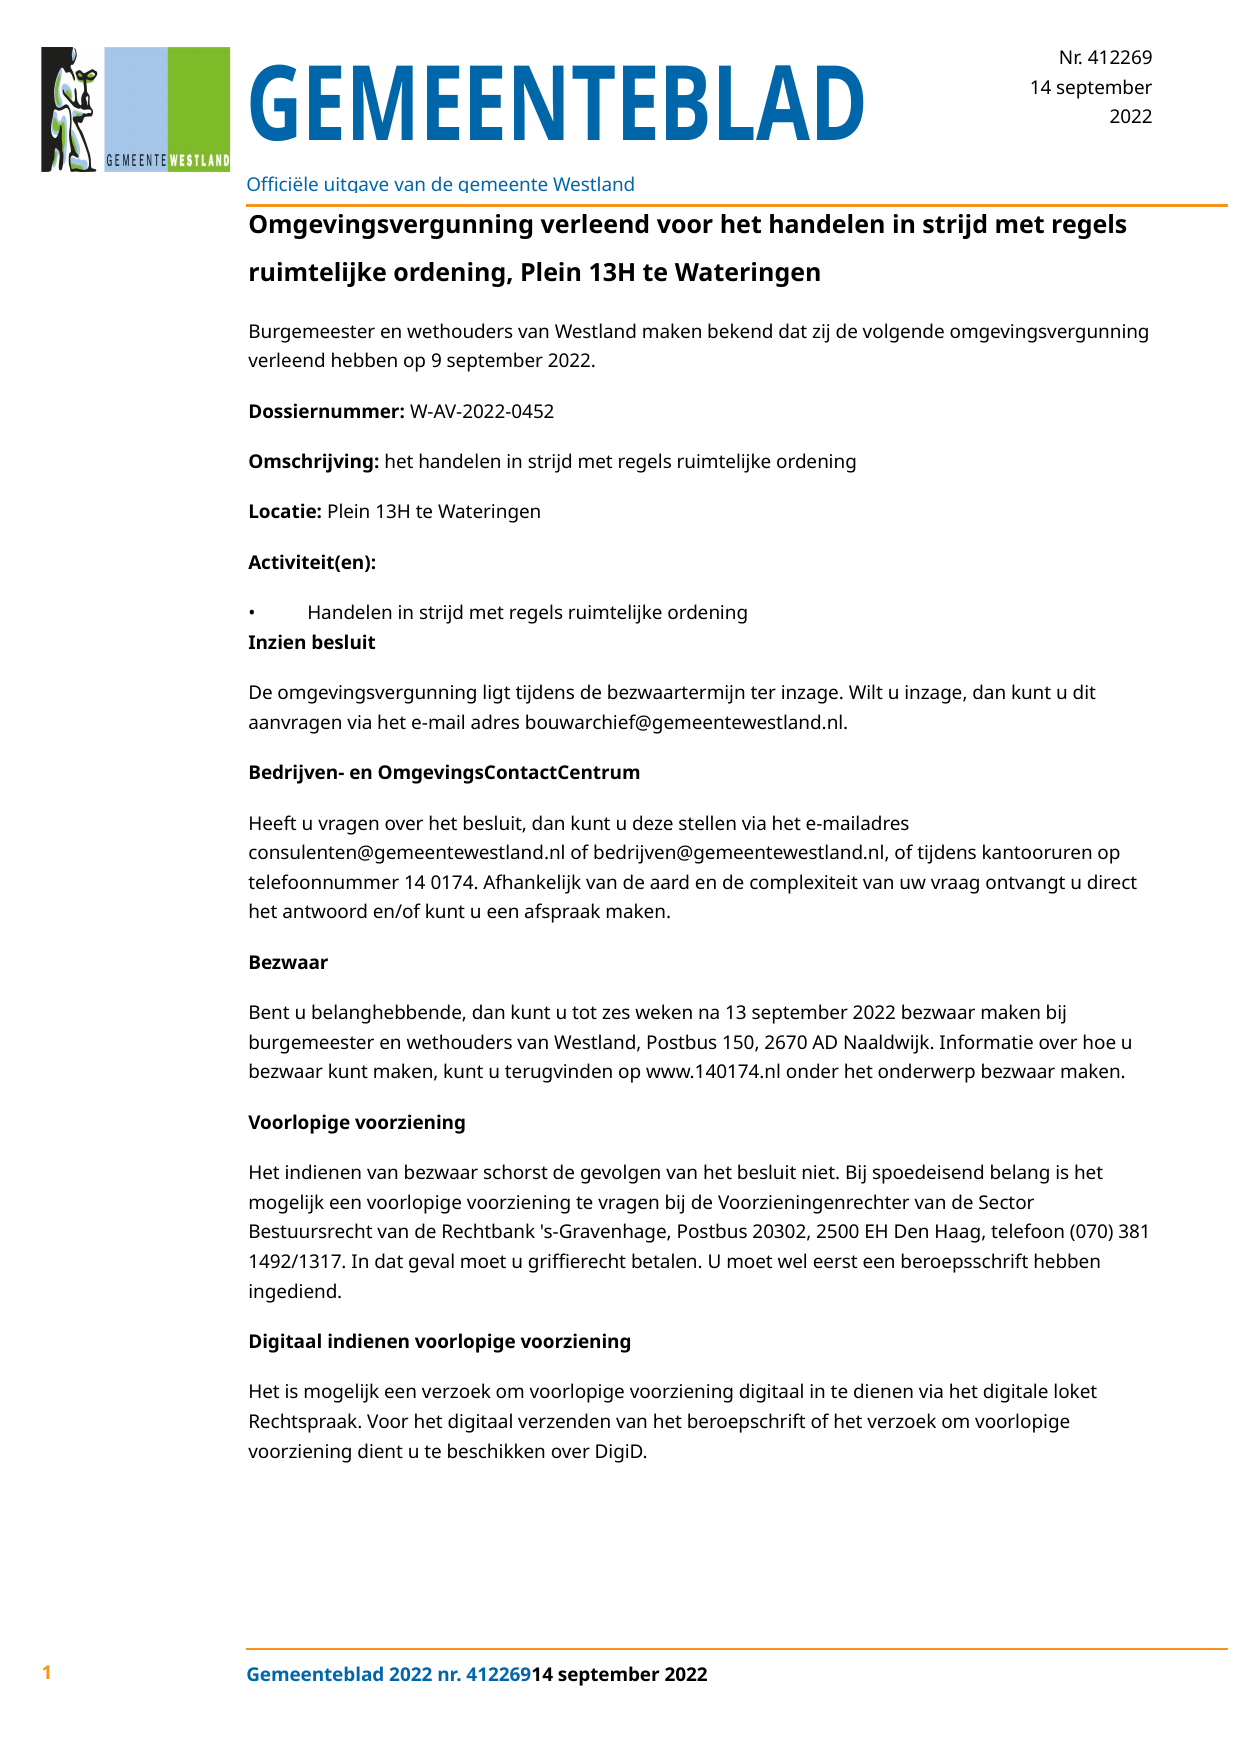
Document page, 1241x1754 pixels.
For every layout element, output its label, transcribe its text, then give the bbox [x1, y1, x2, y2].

text Heeft u vragen over het besluit, dan kunt u deze stellen via het e-mailadres consulenten@gemeentewestland.nl of bedrijven@gemeentewestland.nl, of tijdens kantooruren op telefoonnummer 14 0174. Afhankelijk van de aard en de complexiteit van uw vraag ontvangt u direct het antwoord en/of kunt u een afspraak maken. [248, 810, 1152, 924]
text Bent u belanghebbende, dan kunt u tot zes weken na 13 september 2022 bezwaar maken bij burgemeester en wethouders van Westland, Postbus 150, 2670 AD Naaldwijk. Informatie over hoe u bezwaar kunt maken, kunt u terugvinden op www.140174.nl onder het onderwerp bezwaar maken. [248, 999, 1152, 1084]
text Het is mogelijk een verzoek om voorlopige voorziening digitaal in te dienen via het digitale loket Rechtspraak. Voor het digitaal verzenden van het beroepschrift of het verzoek om voorlopige voorziening dient u te beschikken over DigiD. [248, 1379, 1152, 1464]
text Voorlopige voorziening [248, 1109, 1152, 1135]
text De omgevingsvergunning ligt tijdens de bezwaartermijn ter inzage. Wilt u inzage, dan kunt u dit aanvragen via het e-mail adres bouwarchief@gemeentewestland.nl. [248, 679, 1152, 735]
picture [41, 47, 231, 172]
list Handelen in strijd met regels ruimtelijke ordening [248, 599, 1152, 625]
text Omschrijving: het handelen in strijd met regels ruimtelijke ordening [248, 448, 1152, 474]
text Inzien besluit [248, 629, 1152, 655]
text Locatie: Plein 13H te Wateringen [248, 499, 1152, 524]
text Bedrijven- en OmgevingsContactCentrum [248, 759, 1152, 785]
text Dossiernummer: W-AV-2022-0452 [248, 398, 1152, 424]
text Burgemeester en wethouders van Westland maken bekend dat zij de volgende omgevingsvergunning verleend hebben op 9 september 2022. [248, 318, 1152, 373]
text Bezwaar [248, 949, 1152, 975]
text Omgevingsvergunning verleend voor het handelen in strijd met regels ruimtelijke ordening, Plein 13H te Wateringen [248, 207, 1152, 288]
text Activiteit(en): [248, 549, 1152, 575]
text Digitaal indienen voorlopige voorziening [248, 1328, 1152, 1354]
text Het indienen van bezwaar schorst de gevolgen van het besluit niet. Bij spoedeisend belang is het mogelijk een voorlopige voorziening te vragen bij de Voorzieningenrechter van de Sector Bestuursrecht van de Rechtbank 's-Gravenhage, Postbus 20302, 2500 EH Den Haag, telefoon (070) 381 1492/1317. In dat geval moet u griffierecht betalen. U moet wel eerst een beroepsschrift hebben ingediend. [248, 1159, 1152, 1304]
